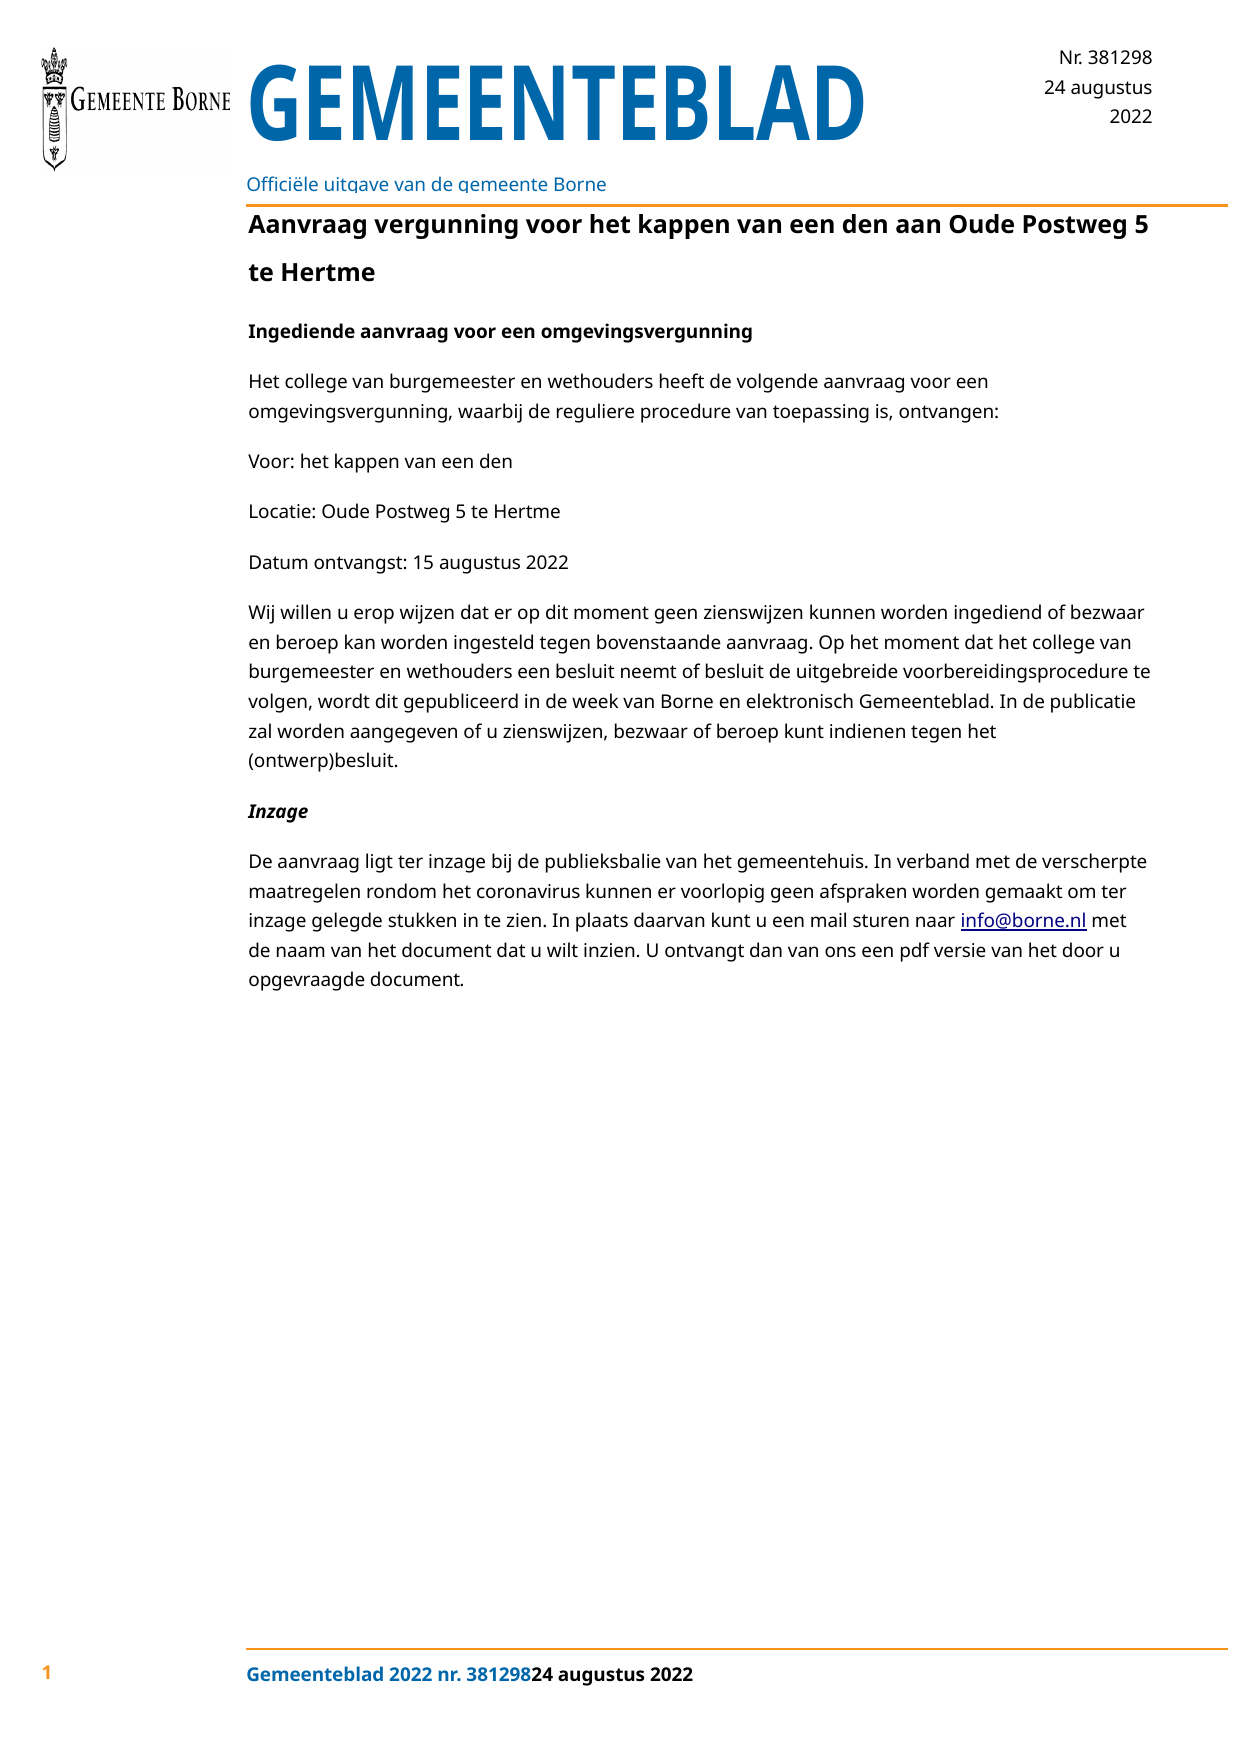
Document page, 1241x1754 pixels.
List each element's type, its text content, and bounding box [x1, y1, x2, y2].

text Wij willen u erop wijzen dat er op dit moment geen zienswijzen kunnen worden ingediend of bezwaar en beroep kan worden ingesteld tegen bovenstaande aanvraag. Op het moment dat het college van burgemeester en wethouders een besluit neemt of besluit de uitgebreide voorbereidingsprocedure te volgen, wordt dit gepubliceerd in de week van Borne en elektronisch Gemeenteblad. In de publicatie zal worden aangegeven of u zienswijzen, bezwaar of beroep kunt indienen tegen het (ontwerp)besluit. [248, 599, 1152, 773]
text Inzage [248, 798, 1152, 824]
text De aanvraag ligt ter inzage bij de publieksbalie van het gemeentehuis. In verband met de verscherpte maatregelen rondom het coronavirus kunnen er voorlopig geen afspraken worden gemaakt om ter inzage gelegde stukken in te zien. In plaats daarvan kunt u een mail sturen naar info@borne.nl met de naam van het document dat u wilt inzien. U ontvangt dan van ons een pdf versie van het door u opgevraagde document. [248, 848, 1152, 992]
text Datum ontvangst: 15 augustus 2022 [248, 549, 1152, 575]
text Locatie: Oude Postweg 5 te Hertme [248, 499, 1152, 524]
picture [41, 47, 231, 172]
text Het college van burgemeester en wethouders heeft de volgende aanvraag voor een omgevingsvergunning, waarbij de reguliere procedure van toepassing is, ontvangen: [248, 368, 1152, 424]
text Aanvraag vergunning voor het kappen van een den aan Oude Postweg 5 te Hertme [248, 207, 1152, 288]
text Voor: het kappen van een den [248, 448, 1152, 474]
text Ingediende aanvraag voor een omgevingsvergunning [248, 318, 1152, 344]
